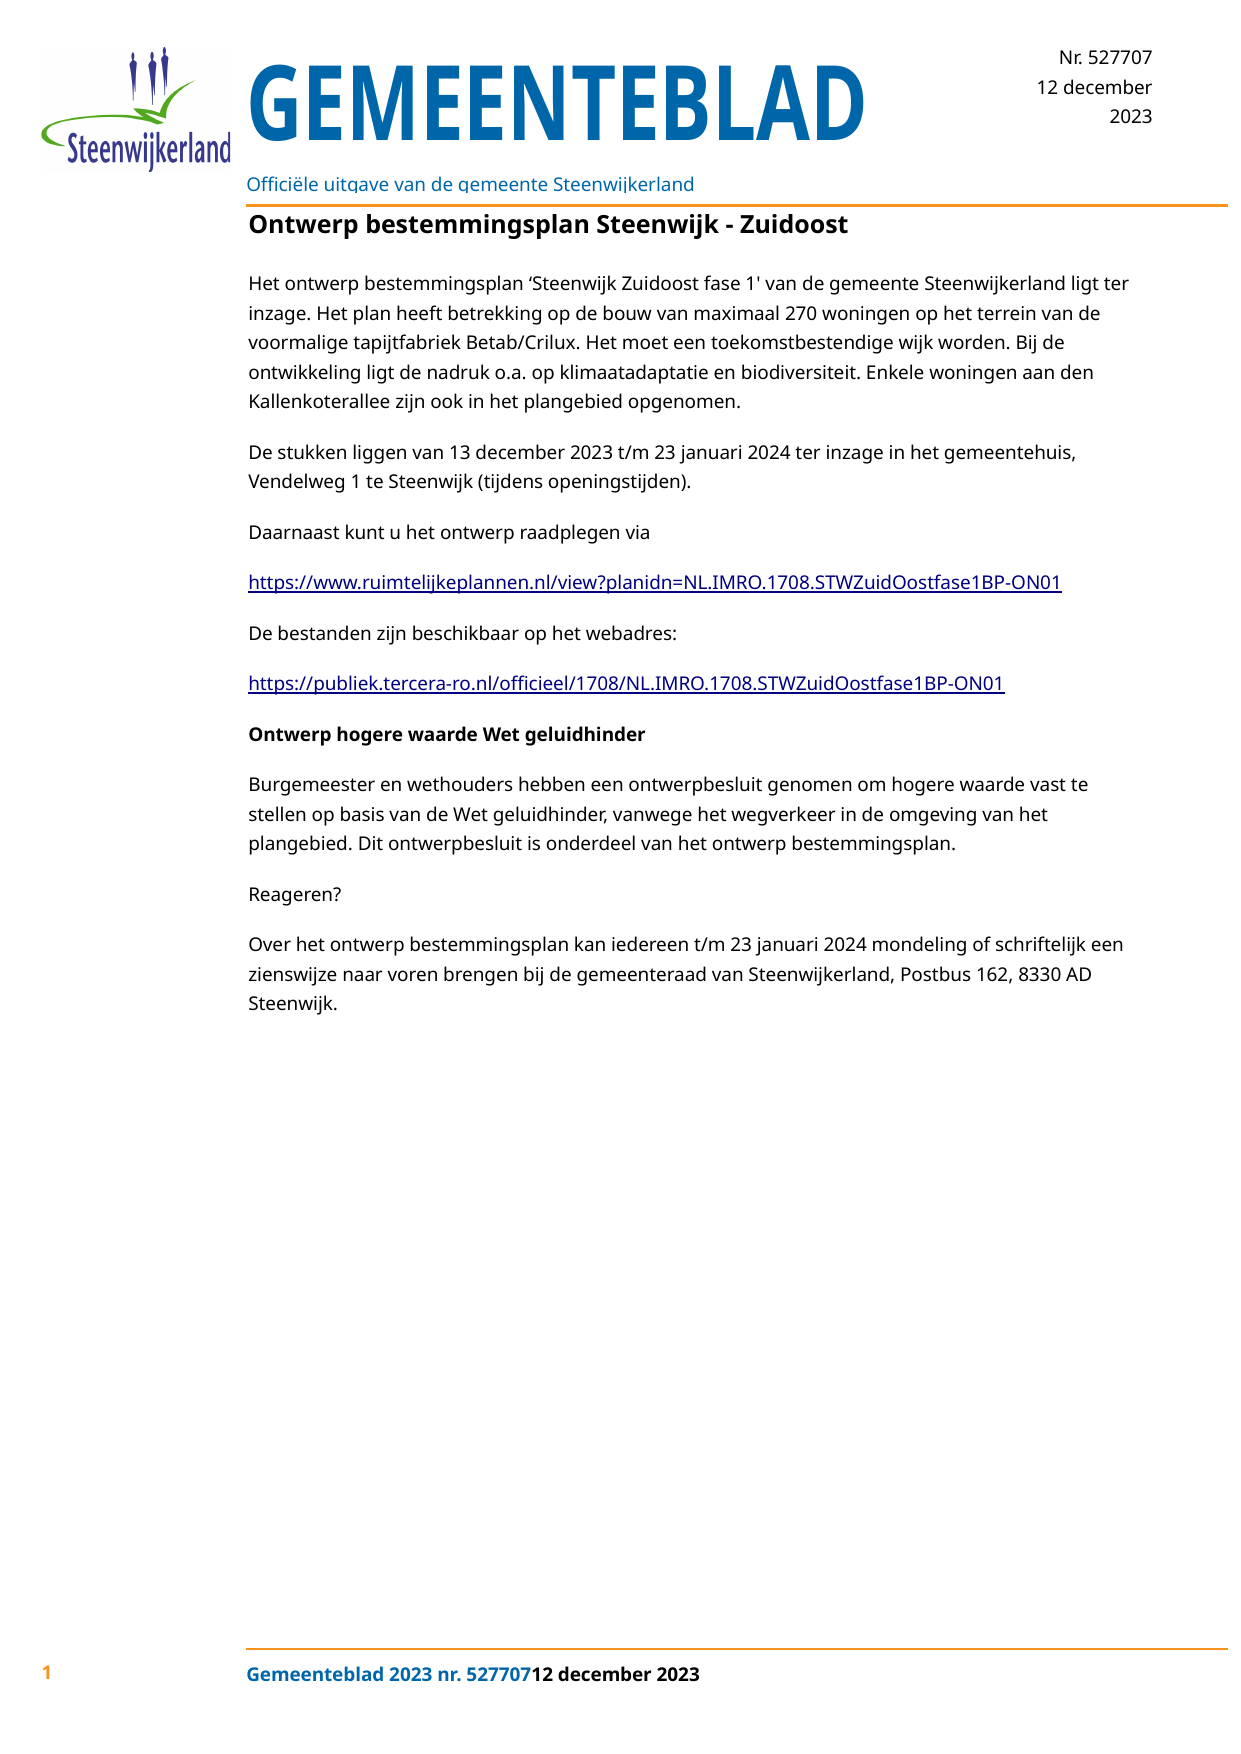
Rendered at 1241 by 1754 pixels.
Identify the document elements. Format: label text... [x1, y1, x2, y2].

text Reageren? [248, 881, 1152, 906]
text Het ontwerp bestemmingsplan ‘Steenwijk Zuidoost fase 1' van de gemeente Steenwijkerland ligt ter inzage. Het plan heeft betrekking op de bouw van maximaal 270 woningen op het terrein van de voormalige tapijtfabriek Betab/Crilux. Het moet een toekomstbestendige wijk worden. Bij de ontwikkeling ligt de nadruk o.a. op klimaatadaptatie en biodiversiteit. Enkele woningen aan den Kallenkoterallee zijn ook in het plangebied opgenomen. [248, 270, 1152, 414]
text Burgemeester en wethouders hebben een ontwerpbesluit genomen om hogere waarde vast te stellen op basis van de Wet geluidhinder, vanwege het wegverkeer in de omgeving van het plangebied. Dit ontwerpbesluit is onderdeel van het ontwerp bestemmingsplan. [248, 771, 1152, 856]
text https://www.ruimtelijkeplannen.nl/view?planidn=NL.IMRO.1708.STWZuidOostfase1BP-ON01 [248, 569, 1152, 595]
text https://publiek.tercera-ro.nl/officieel/1708/NL.IMRO.1708.STWZuidOostfase1BP-ON01 [248, 670, 1152, 696]
text Ontwerp hogere waarde Wet geluidhinder [248, 721, 1152, 746]
text Daarnaast kunt u het ontwerp raadplegen via [248, 519, 1152, 545]
text Over het ontwerp bestemmingsplan kan iedereen t/m 23 januari 2024 mondeling of schriftelijk een zienswijze naar voren brengen bij de gemeenteraad van Steenwijkerland, Postbus 162, 8330 AD Steenwijk. [248, 931, 1152, 1016]
picture [41, 47, 231, 172]
text De stukken liggen van 13 december 2023 t/m 23 januari 2024 ter inzage in het gemeentehuis, Vendelweg 1 te Steenwijk (tijdens openingstijden). [248, 439, 1152, 494]
text De bestanden zijn beschikbaar op het webadres: [248, 620, 1152, 646]
text Ontwerp bestemmingsplan Steenwijk - Zuidoost [248, 207, 1152, 241]
